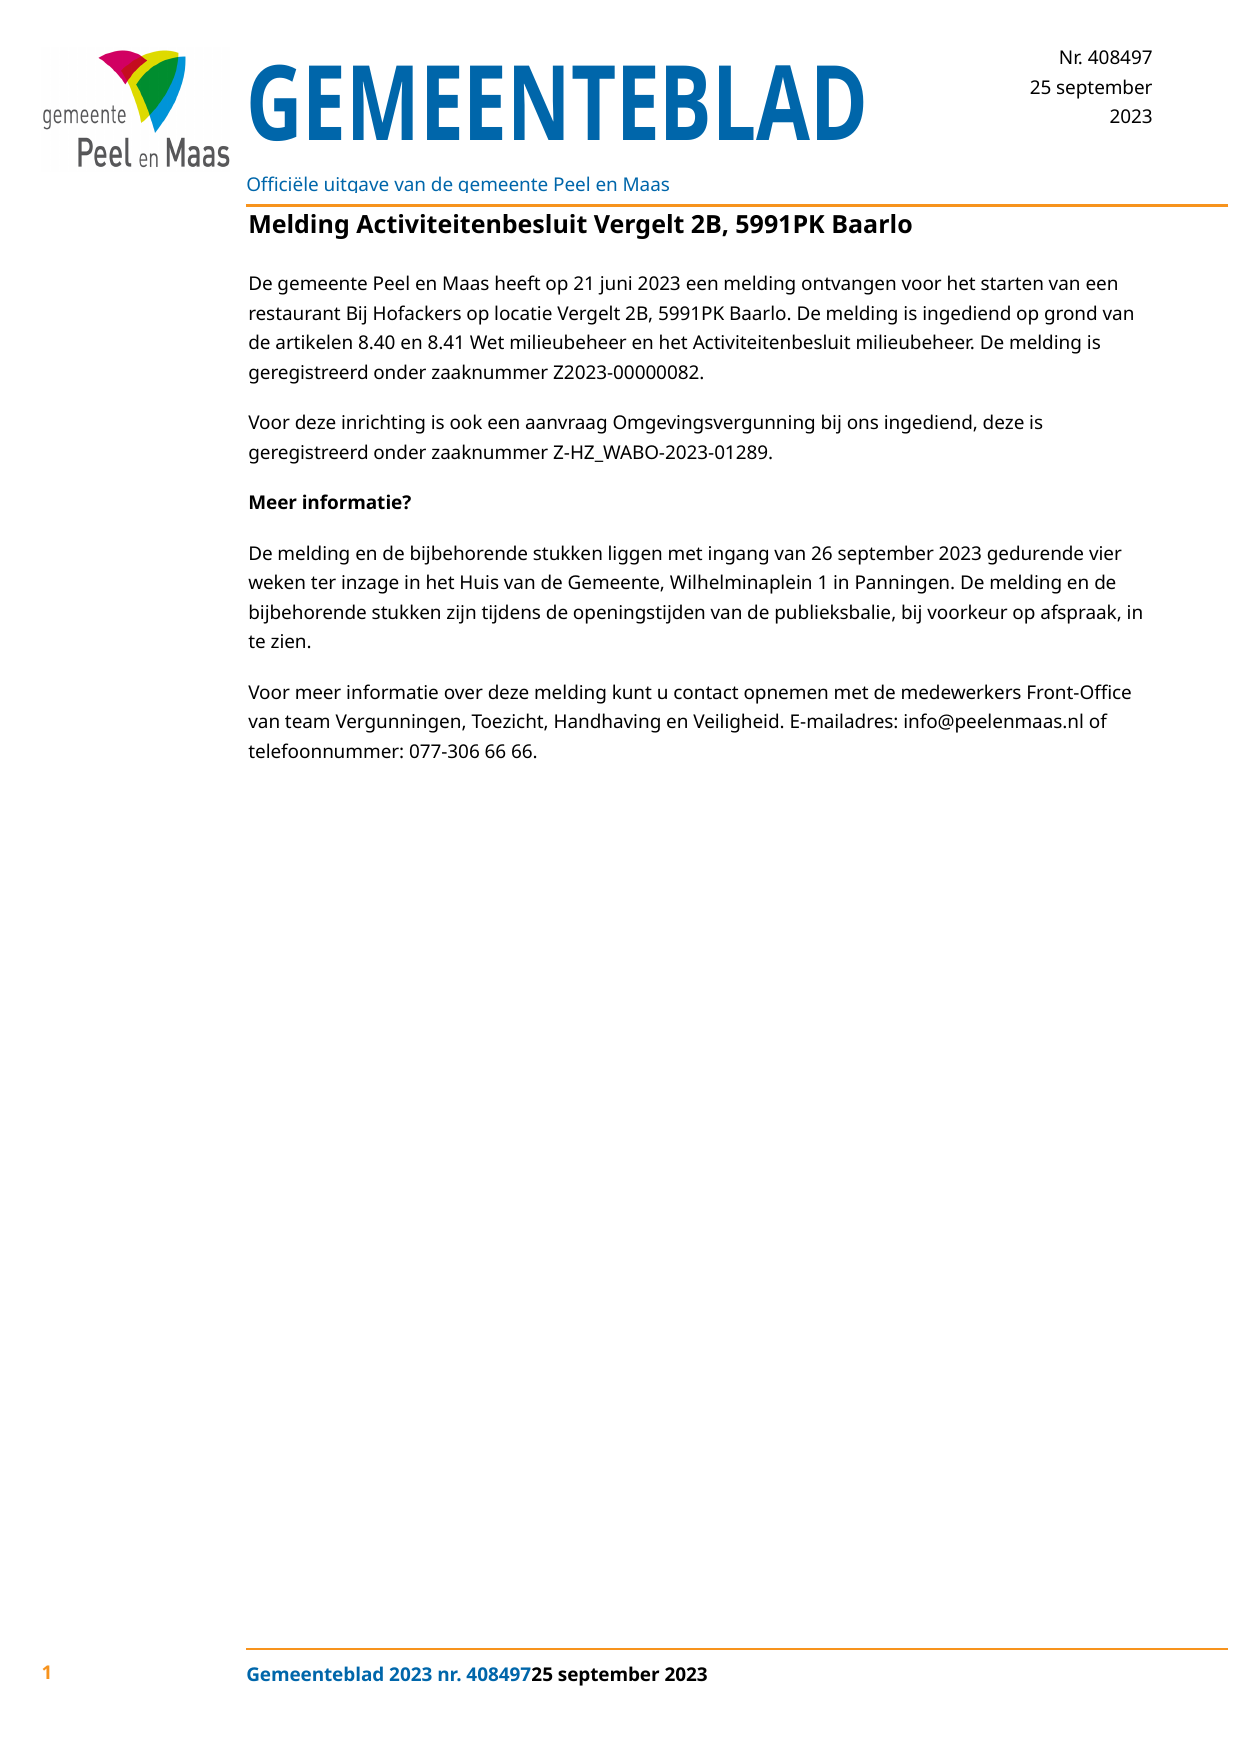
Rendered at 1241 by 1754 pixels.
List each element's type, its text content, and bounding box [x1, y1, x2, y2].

text Voor meer informatie over deze melding kunt u contact opnemen met de medewerkers Front-Office van team Vergunningen, Toezicht, Handhaving en Veiligheid. E-mailadres: info@peelenmaas.nl of telefoonnummer: 077-306 66 66. [248, 679, 1152, 764]
text Voor deze inrichting is ook een aanvraag Omgevingsvergunning bij ons ingediend, deze is geregistreerd onder zaaknummer Z-HZ_WABO-2023-01289. [248, 409, 1152, 465]
text Meer informatie? [248, 489, 1152, 515]
text Melding Activiteitenbesluit Vergelt 2B, 5991PK Baarlo [248, 207, 1152, 241]
picture [41, 47, 231, 172]
text De melding en de bijbehorende stukken liggen met ingang van 26 september 2023 gedurende vier weken ter inzage in het Huis van de Gemeente, Wilhelminaplein 1 in Panningen. De melding en de bijbehorende stukken zijn tijdens de openingstijden van de publieksbalie, bij voorkeur op afspraak, in te zien. [248, 540, 1152, 654]
text De gemeente Peel en Maas heeft op 21 juni 2023 een melding ontvangen voor het starten van een restaurant Bij Hofackers op locatie Vergelt 2B, 5991PK Baarlo. De melding is ingediend op grond van de artikelen 8.40 en 8.41 Wet milieubeheer en het Activiteitenbesluit milieubeheer. De melding is geregistreerd onder zaaknummer Z2023-00000082. [248, 270, 1152, 385]
